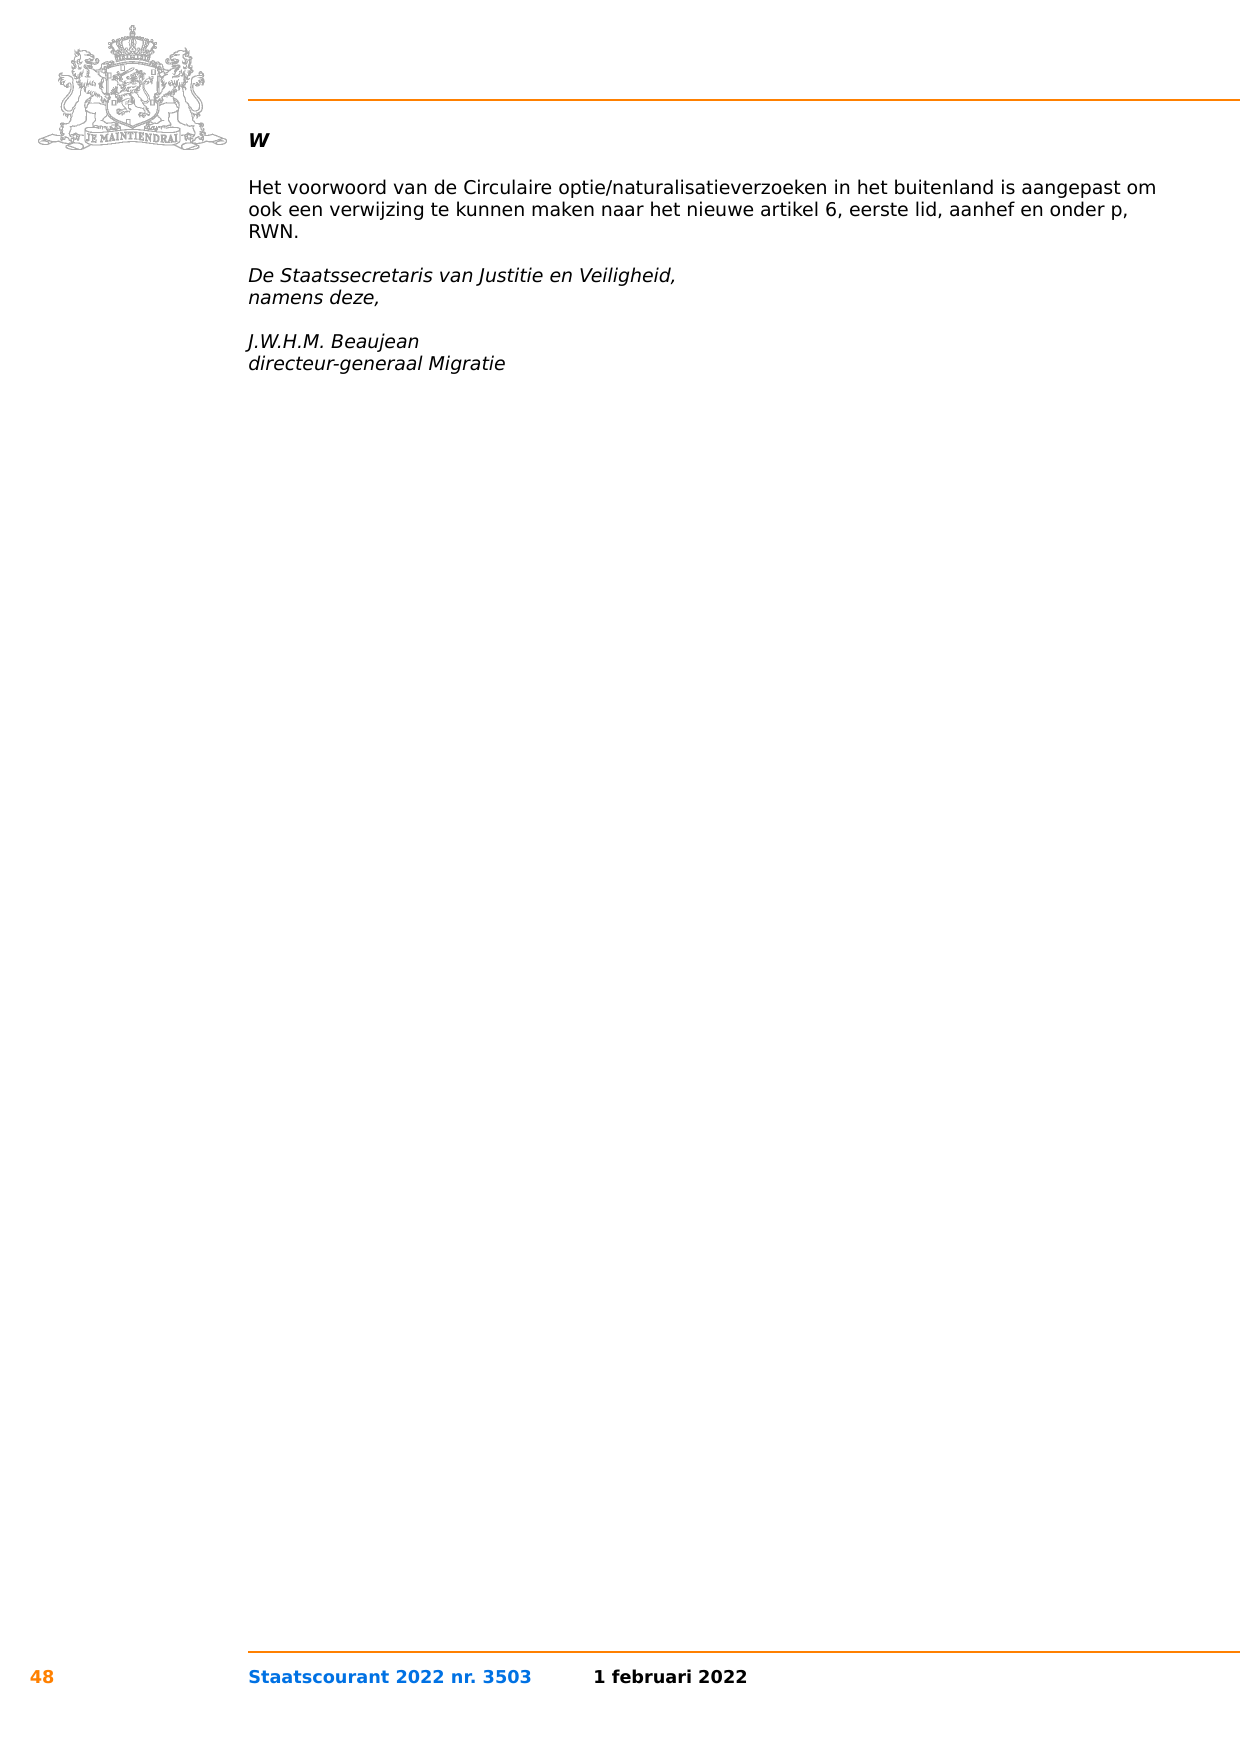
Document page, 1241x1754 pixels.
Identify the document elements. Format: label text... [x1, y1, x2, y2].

subtitle W [248, 130, 1163, 152]
text Het voorwoord van de Circulaire optie/naturalisatieverzoeken in het buitenland is aangepast om ook een verwijzing te kunnen maken naar het nieuwe artikel 6, eerste lid, aanhef en onder p, RWN. [248, 177, 1163, 243]
text De Staatssecretaris van Justitie en Veiligheid, namens deze, J.W.H.M. Beaujean directeur-generaal Migratie [248, 265, 1163, 374]
picture [38, 25, 227, 150]
